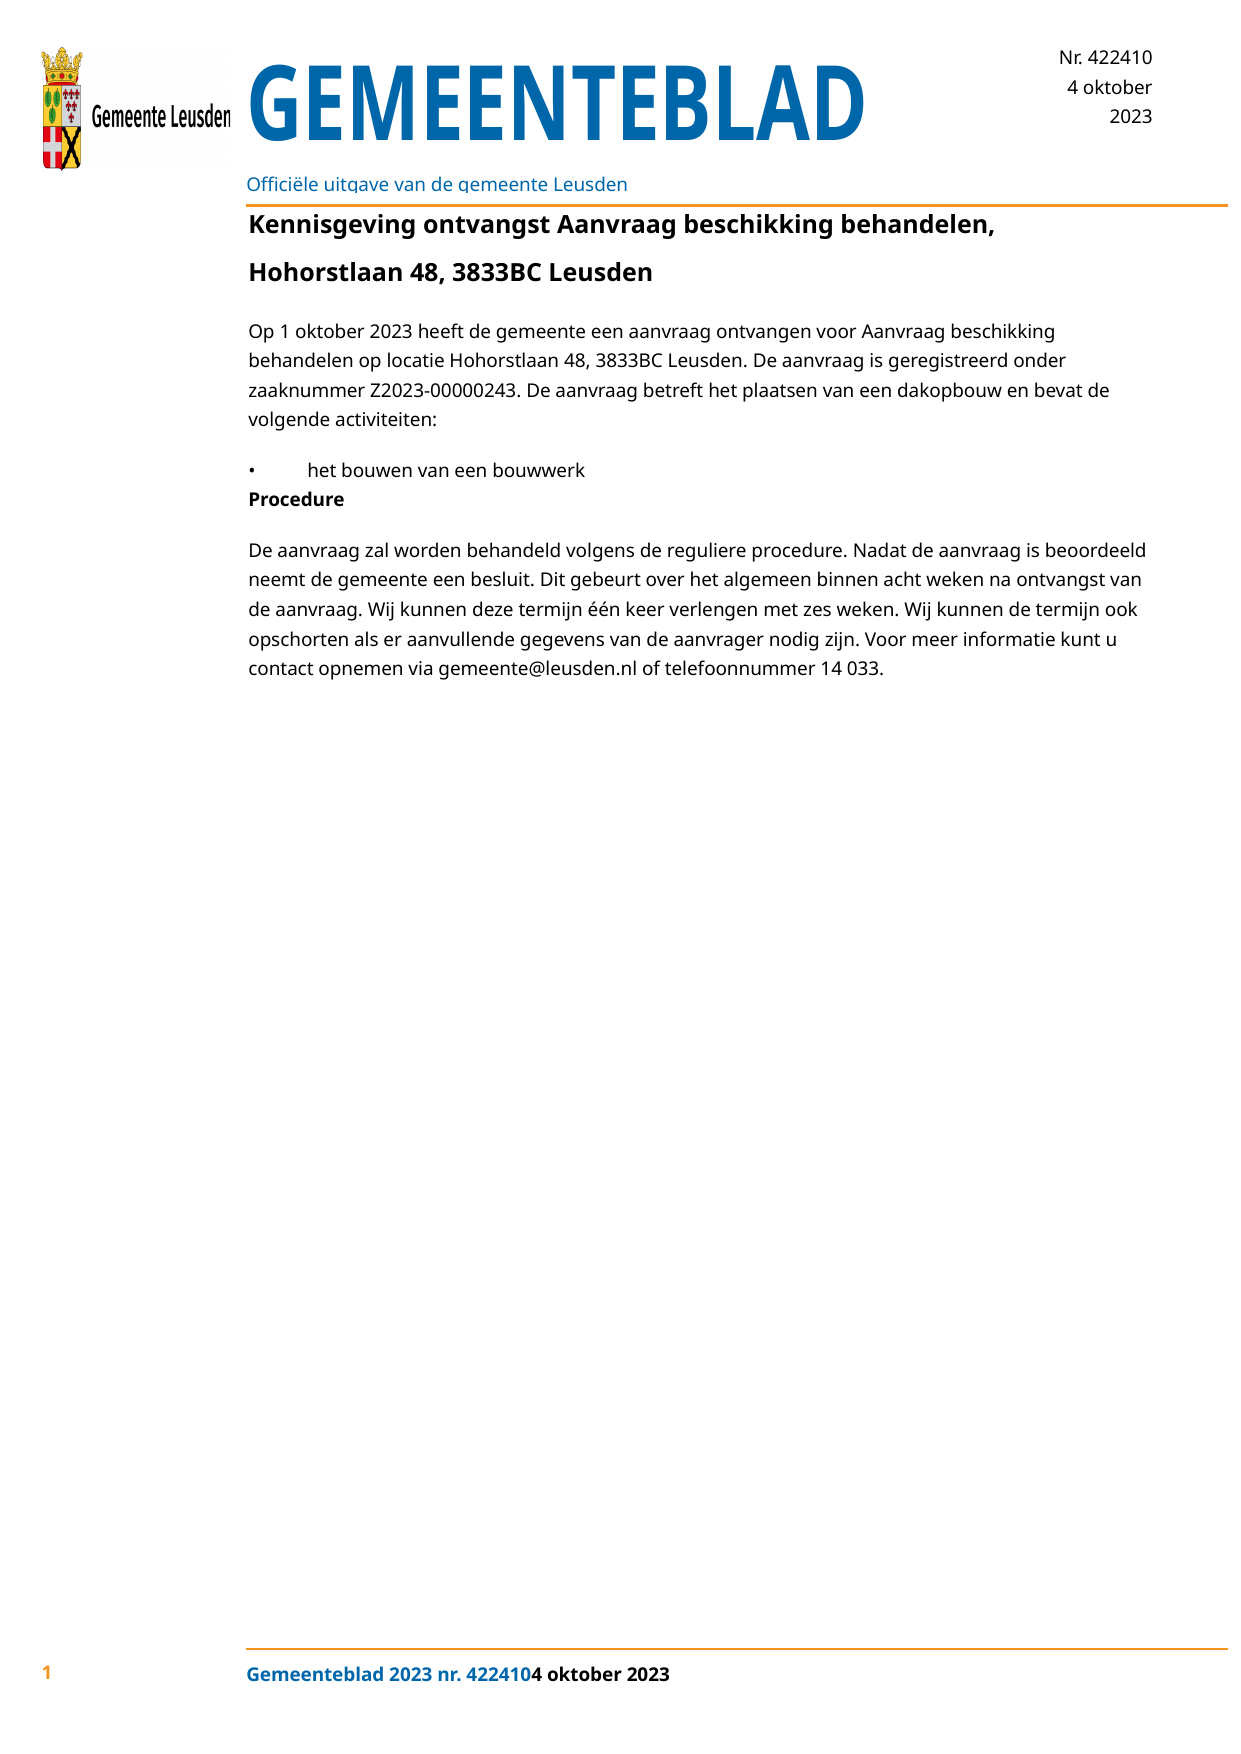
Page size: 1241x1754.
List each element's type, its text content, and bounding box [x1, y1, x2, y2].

text Procedure [248, 487, 1152, 512]
list het bouwen van een bouwwerk [248, 457, 1152, 483]
text De aanvraag zal worden behandeld volgens de reguliere procedure. Nadat de aanvraag is beoordeeld neemt de gemeente een besluit. Dit gebeurt over het algemeen binnen acht weken na ontvangst van de aanvraag. Wij kunnen deze termijn één keer verlengen met zes weken. Wij kunnen de termijn ook opschorten als er aanvullende gegevens van de aanvrager nodig zijn. Voor meer informatie kunt u contact opnemen via gemeente@leusden.nl of telefoonnummer 14 033. [248, 537, 1152, 681]
text Kennisgeving ontvangst Aanvraag beschikking behandelen, Hohorstlaan 48, 3833BC Leusden [248, 207, 1152, 288]
text Op 1 oktober 2023 heeft de gemeente een aanvraag ontvangen voor Aanvraag beschikking behandelen op locatie Hohorstlaan 48, 3833BC Leusden. De aanvraag is geregistreerd onder zaaknummer Z2023-00000243. De aanvraag betreft het plaatsen van een dakopbouw en bevat de volgende activiteiten: [248, 318, 1152, 432]
picture [41, 47, 231, 172]
